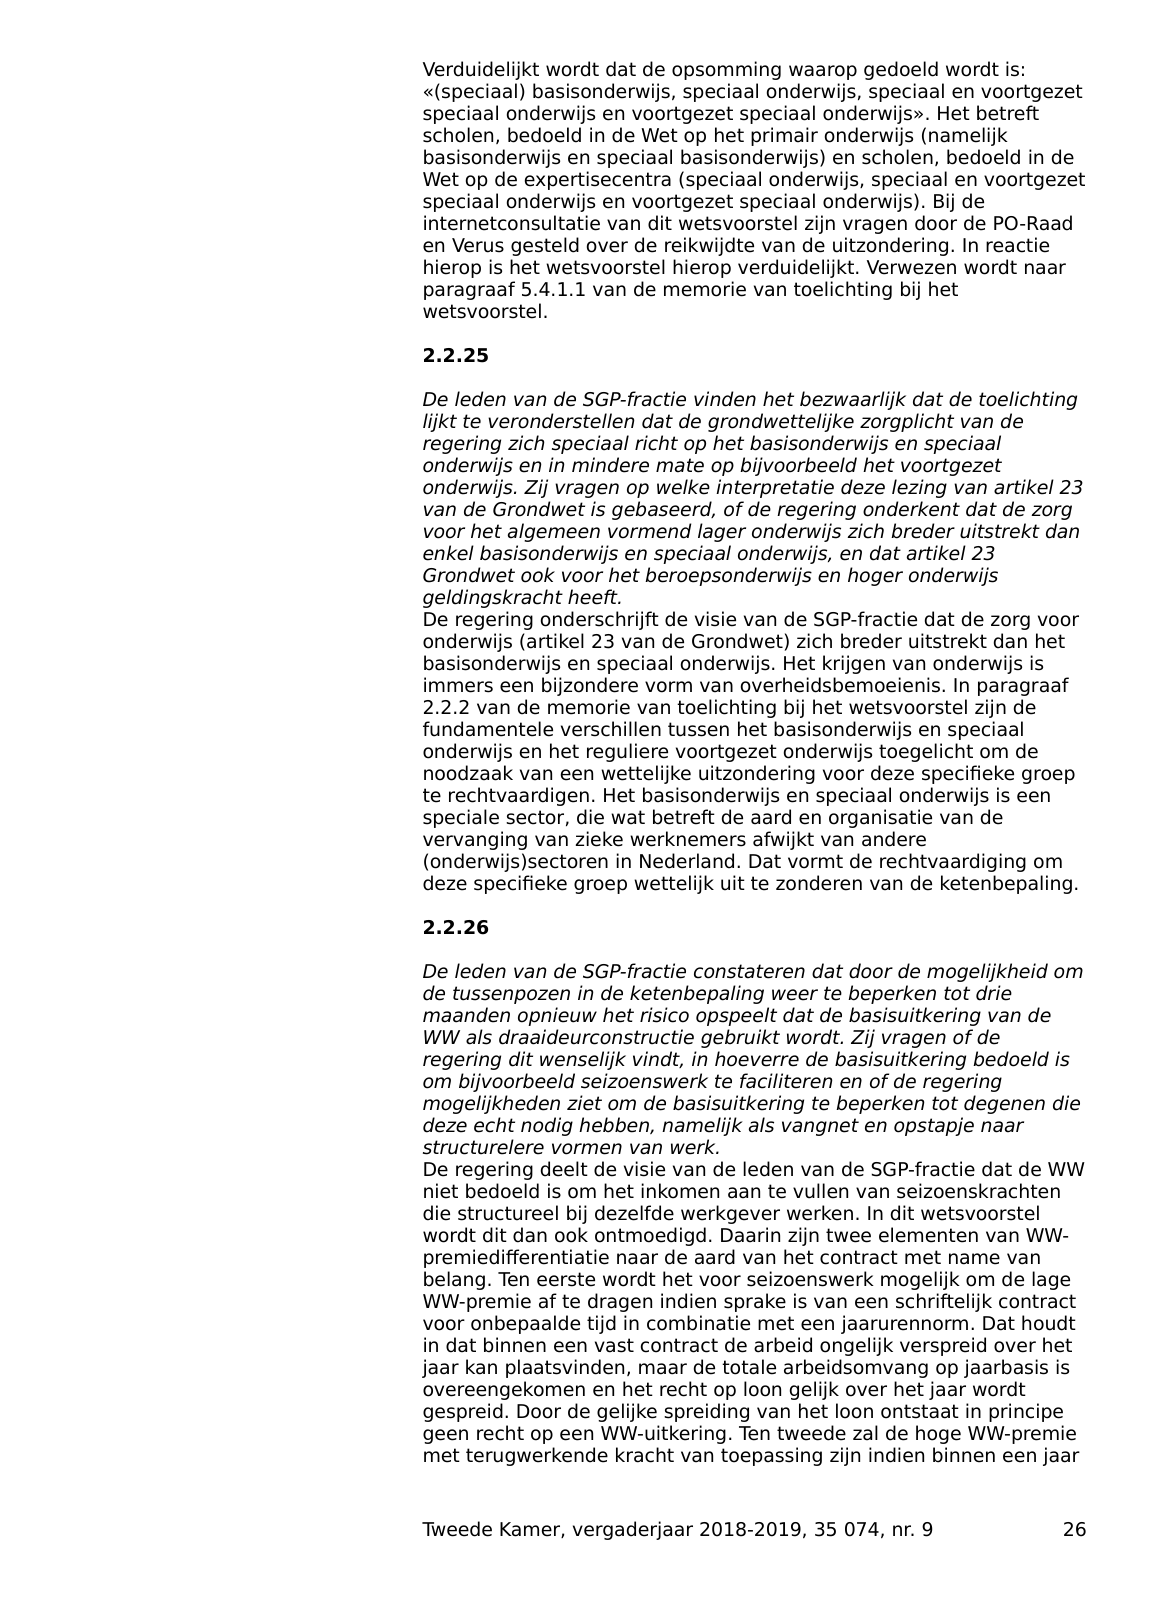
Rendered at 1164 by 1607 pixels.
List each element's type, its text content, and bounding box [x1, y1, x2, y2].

text De regering deelt de visie van de leden van de SGP-fractie dat de WW niet bedoeld is om het inkomen aan te vullen van seizoenskrachten die structureel bij dezelfde werkgever werken. In dit wetsvoorstel wordt dit dan ook ontmoedigd. Daarin zijn twee elementen van WW-premiedifferentiatie naar de aard van het contract met name van belang. Ten eerste wordt het voor seizoenswerk mogelijk om de lage WW-premie af te dragen indien sprake is van een schriftelijk contract voor onbepaalde tijd in combinatie met een jaarurennorm. Dat houdt in dat binnen een vast contract de arbeid ongelijk verspreid over het jaar kan plaatsvinden, maar de totale arbeidsomvang op jaarbasis is overeengekomen en het recht op loon gelijk over het jaar wordt gespreid. Door de gelijke spreiding van het loon ontstaat in principe geen recht op een WW-uitkering. Ten tweede zal de hoge WW-premie met terugwerkende kracht van toepassing zijn indien binnen een jaar [422, 1159, 1087, 1467]
subtitle 2.2.26 [422, 917, 1087, 939]
text De leden van de SGP-fractie constateren dat door de mogelijkheid om de tussenpozen in de ketenbepaling weer te beperken tot drie maanden opnieuw het risico opspeelt dat de basisuitkering van de WW als draaideurconstructie gebruikt wordt. Zij vragen of de regering dit wenselijk vindt, in hoeverre de basisuitkering bedoeld is om bijvoorbeeld seizoenswerk te faciliteren en of de regering mogelijkheden ziet om de basisuitkering te beperken tot degenen die deze echt nodig hebben, namelijk als vangnet en opstapje naar structurelere vormen van werk. [422, 961, 1087, 1159]
text De leden van de SGP-fractie vinden het bezwaarlijk dat de toelichting lijkt te veronderstellen dat de grondwettelijke zorgplicht van de regering zich speciaal richt op het basisonderwijs en speciaal onderwijs en in mindere mate op bijvoorbeeld het voortgezet onderwijs. Zij vragen op welke interpretatie deze lezing van artikel 23 van de Grondwet is gebaseerd, of de regering onderkent dat de zorg voor het algemeen vormend lager onderwijs zich breder uitstrekt dan enkel basisonderwijs en speciaal onderwijs, en dat artikel 23 Grondwet ook voor het beroepsonderwijs en hoger onderwijs geldingskracht heeft. [422, 389, 1087, 609]
text De regering onderschrijft de visie van de SGP-fractie dat de zorg voor onderwijs (artikel 23 van de Grondwet) zich breder uitstrekt dan het basisonderwijs en speciaal onderwijs. Het krijgen van onderwijs is immers een bijzondere vorm van overheidsbemoeienis. In paragraaf 2.2.2 van de memorie van toelichting bij het wetsvoorstel zijn de fundamentele verschillen tussen het basisonderwijs en speciaal onderwijs en het reguliere voortgezet onderwijs toegelicht om de noodzaak van een wettelijke uitzondering voor deze specifieke groep te rechtvaardigen. Het basisonderwijs en speciaal onderwijs is een speciale sector, die wat betreft de aard en organisatie van de vervanging van zieke werknemers afwijkt van andere (onderwijs)sectoren in Nederland. Dat vormt de rechtvaardiging om deze specifieke groep wettelijk uit te zonderen van de ketenbepaling. [422, 609, 1087, 895]
subtitle 2.2.25 [422, 345, 1087, 367]
text Verduidelijkt wordt dat de opsomming waarop gedoeld wordt is: «(speciaal) basisonderwijs, speciaal onderwijs, speciaal en voortgezet speciaal onderwijs en voortgezet speciaal onderwijs». Het betreft scholen, bedoeld in de Wet op het primair onderwijs (namelijk basisonderwijs en speciaal basisonderwijs) en scholen, bedoeld in de Wet op de expertisecentra (speciaal onderwijs, speciaal en voortgezet speciaal onderwijs en voortgezet speciaal onderwijs). Bij de internetconsultatie van dit wetsvoorstel zijn vragen door de PO-Raad en Verus gesteld over de reikwijdte van de uitzondering. In reactie hierop is het wetsvoorstel hierop verduidelijkt. Verwezen wordt naar paragraaf 5.4.1.1 van de memorie van toelichting bij het wetsvoorstel. [422, 59, 1087, 323]
